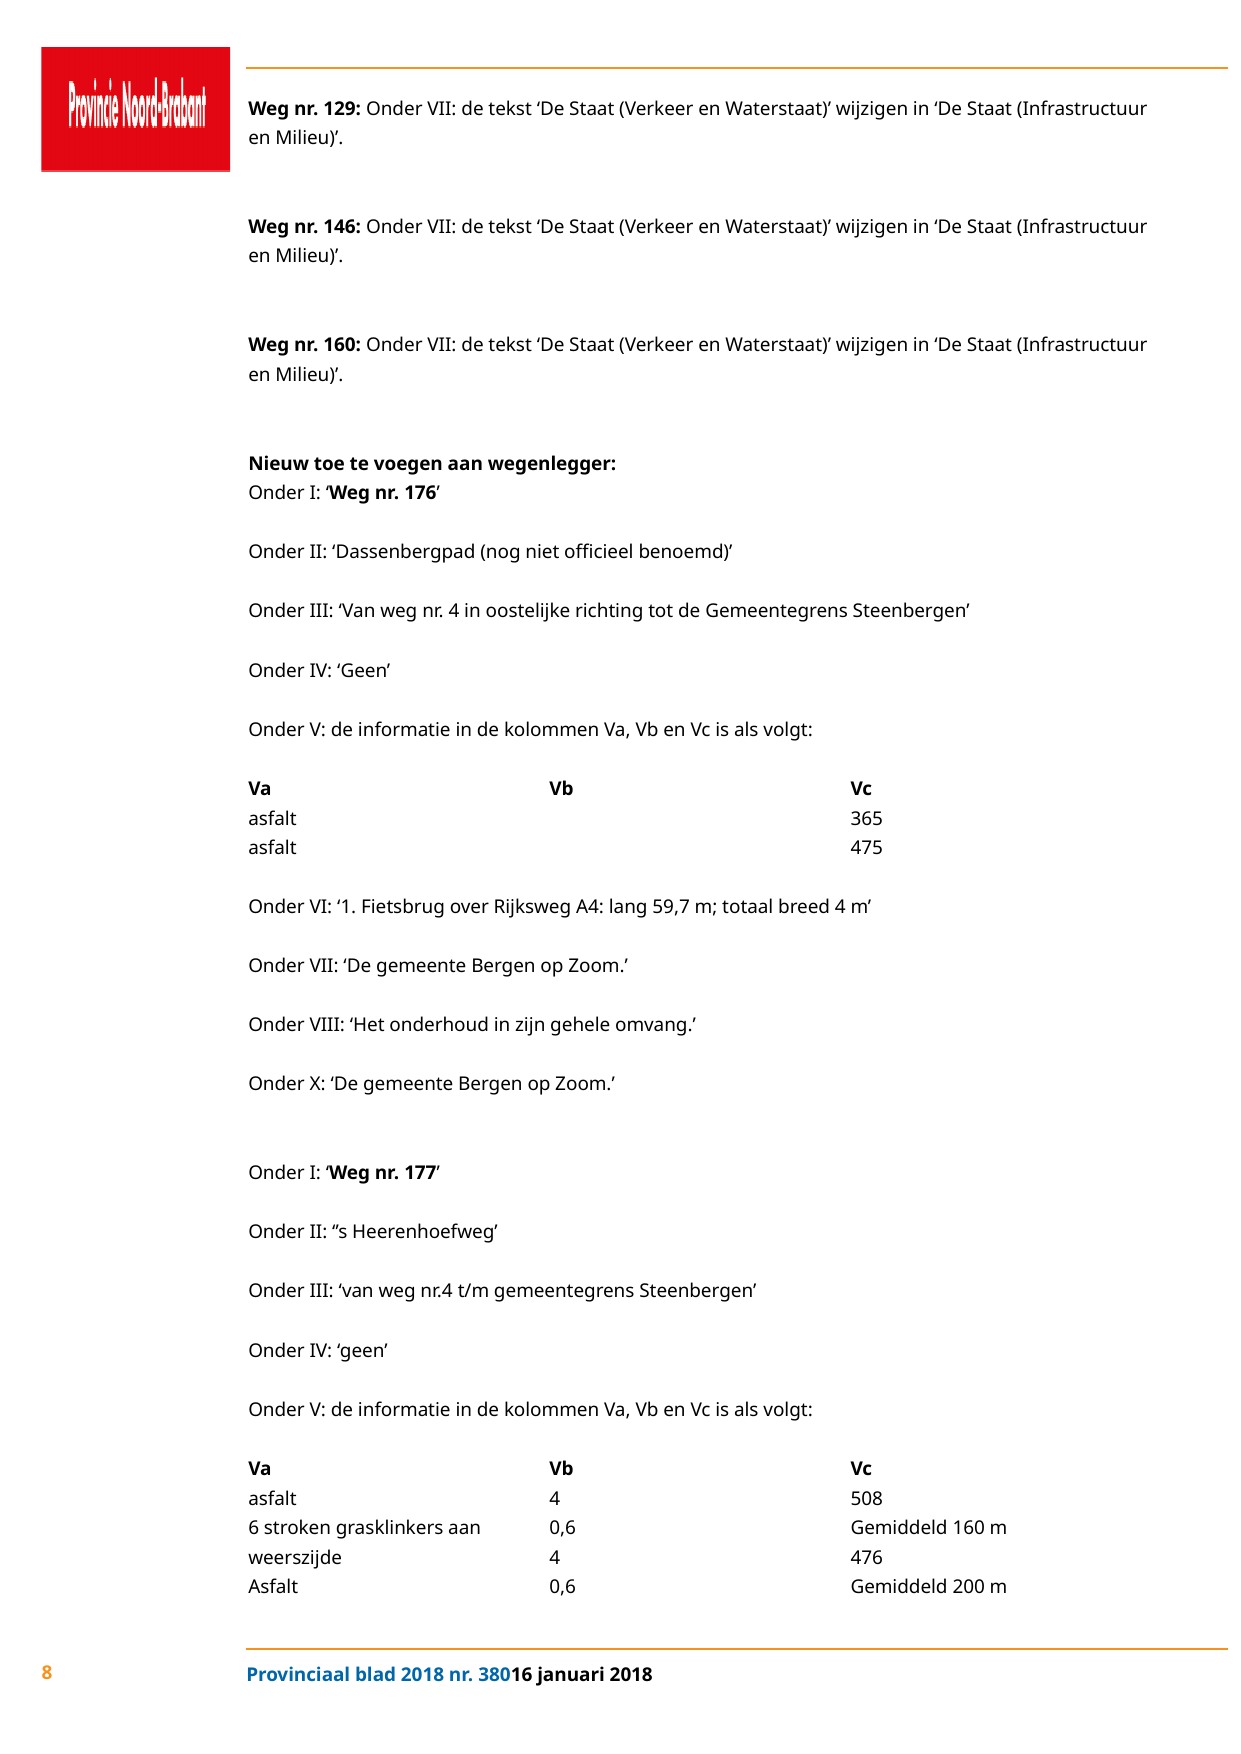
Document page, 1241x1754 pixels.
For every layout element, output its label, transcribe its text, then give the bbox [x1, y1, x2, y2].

text Weg nr. 129: Onder VII: de tekst ‘De Staat (Verkeer en Waterstaat)’ wijzigen in ‘De Staat (Infrastructuur en Milieu)’. [248, 95, 1152, 150]
text Onder VIII: ‘Het onderhoud in zijn gehele omvang.’ [248, 1011, 1152, 1037]
text Onder IV: ‘Geen’ [248, 657, 1152, 683]
text Weg nr. 146: Onder VII: de tekst ‘De Staat (Verkeer en Waterstaat)’ wijzigen in ‘De Staat (Infrastructuur en Milieu)’. [248, 213, 1152, 268]
text Weg nr. 160: Onder VII: de tekst ‘De Staat (Verkeer en Waterstaat)’ wijzigen in ‘De Staat (Infrastructuur en Milieu)’. [248, 331, 1152, 387]
text Onder VII: ‘De gemeente Bergen op Zoom.’ [248, 952, 1152, 978]
text Onder III: ‘Van weg nr. 4 in oostelijke richting tot de Gemeentegrens Steenbergen’ [248, 598, 1152, 623]
text Nieuw toe te voegen aan wegenlegger: [248, 450, 1152, 476]
text Onder VI: ‘1. Fietsbrug over Rijksweg A4: lang 59,7 m; totaal breed 4 m’ [248, 893, 1152, 919]
table_header Vc 365 475 [850, 775, 1152, 860]
text Onder V: de informatie in de kolommen Va, Vb en Vc is als volgt: [248, 1396, 1152, 1422]
text Onder X: ‘De gemeente Bergen op Zoom.’ [248, 1071, 1152, 1096]
picture [41, 47, 231, 172]
text Onder IV: ‘geen’ [248, 1337, 1152, 1362]
text Onder V: de informatie in de kolommen Va, Vb en Vc is als volgt: [248, 716, 1152, 742]
table_header Vb [549, 775, 850, 860]
text Onder II: ‘’s Heerenhoefweg’ [248, 1218, 1152, 1244]
text Onder I: ‘Weg nr. 176’ [248, 479, 1152, 505]
table_header Vb 4 0,6 4 0,6 [549, 1455, 850, 1599]
text Onder III: ‘van weg nr.4 t/m gemeentegrens Steenbergen’ [248, 1278, 1152, 1303]
table_header Va asfalt asfalt [248, 775, 549, 860]
table_header Vc 508 Gemiddeld 160 m 476 Gemiddeld 200 m [850, 1455, 1152, 1599]
text Onder II: ‘Dassenbergpad (nog niet officieel benoemd)’ [248, 538, 1152, 564]
text Onder I: ‘Weg nr. 177’ [248, 1159, 1152, 1185]
table_header Va asfalt 6 stroken grasklinkers aan weerszijde Asfalt [248, 1455, 549, 1599]
